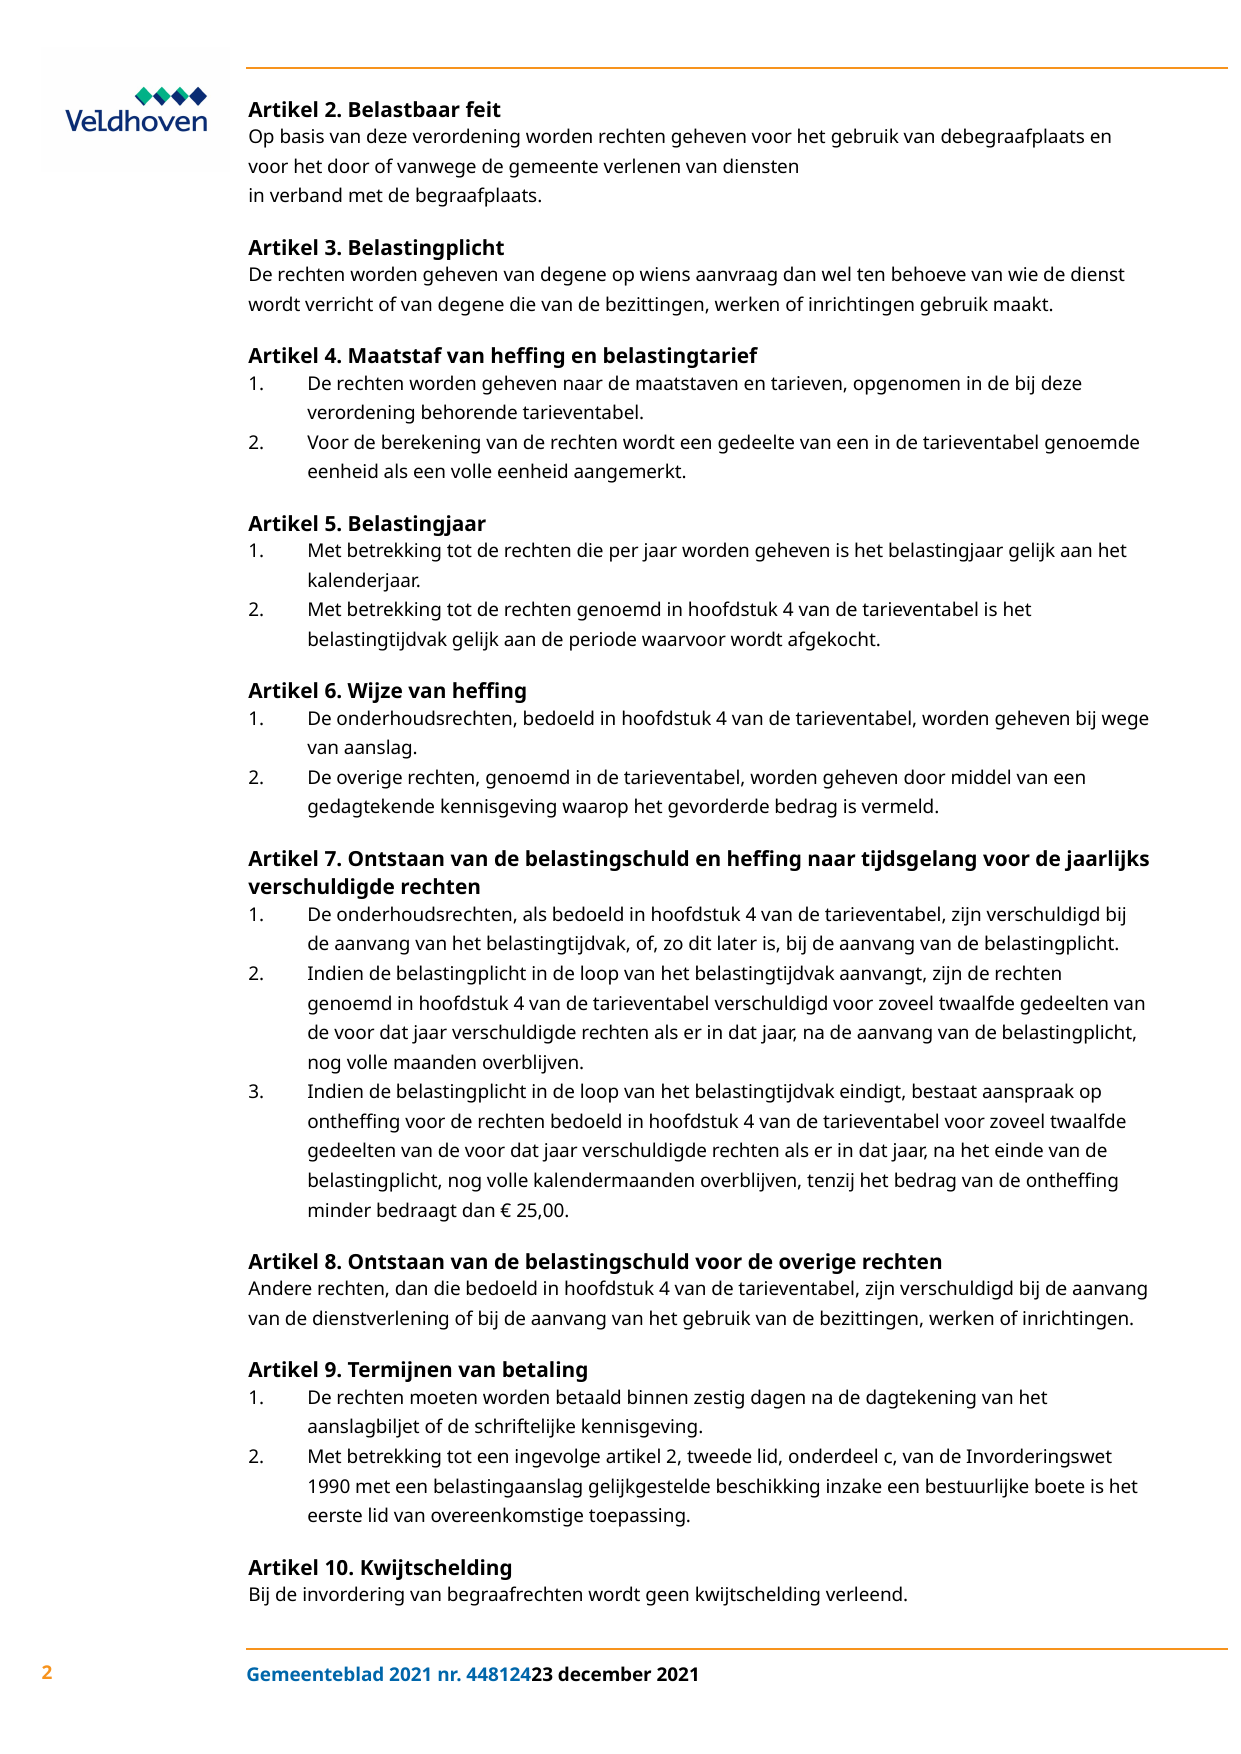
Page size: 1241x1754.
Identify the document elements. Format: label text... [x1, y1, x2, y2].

text Artikel 5. Belastingjaar [248, 509, 1152, 537]
list Met betrekking tot een ingevolge artikel 2, tweede lid, onderdeel c, van de Invorderingswet 1990 met een belastingaanslag gelijkgestelde beschikking inzake een bestuurlijke boete is het eerste lid van overeenkomstige toepassing. [248, 1443, 1152, 1528]
list De overige rechten, genoemd in de tarieventabel, worden geheven door middel van een gedagtekende kennisgeving waarop het gevorderde bedrag is vermeld. [248, 764, 1152, 819]
text Artikel 9. Termijnen van betaling [248, 1356, 1152, 1384]
list Indien de belastingplicht in de loop van het belastingtijdvak eindigt, bestaat aanspraak op ontheffing voor de rechten bedoeld in hoofdstuk 4 van de tarieventabel voor zoveel twaalfde gedeelten van de voor dat jaar verschuldigde rechten als er in dat jaar, na het einde van de belastingplicht, nog volle kalendermaanden overblijven, tenzij het bedrag van de ontheffing minder bedraagt dan € 25,00. [248, 1078, 1152, 1222]
text Artikel 6. Wijze van heffing [248, 676, 1152, 705]
text Artikel 3. Belastingplicht [248, 233, 1152, 261]
list Indien de belastingplicht in de loop van het belastingtijdvak aanvangt, zijn de rechten genoemd in hoofdstuk 4 van de tarieventabel verschuldigd voor zoveel twaalfde gedeelten van de voor dat jaar verschuldigde rechten als er in dat jaar, na de aanvang van de belastingplicht, nog volle maanden overblijven. [248, 960, 1152, 1074]
list Voor de berekening van de rechten wordt een gedeelte van een in de tarieventabel genoemde eenheid als een volle eenheid aangemerkt. [248, 429, 1152, 484]
text De rechten worden geheven van degene op wiens aanvraag dan wel ten behoeve van wie de dienst wordt verricht of van degene die van de bezittingen, werken of inrichtingen gebruik maakt. [248, 261, 1152, 317]
text Artikel 2. Belastbaar feit [248, 95, 1152, 123]
text Artikel 8. Ontstaan van de belastingschuld voor de overige rechten [248, 1247, 1152, 1276]
text Artikel 10. Kwijtschelding [248, 1553, 1152, 1581]
list Met betrekking tot de rechten die per jaar worden geheven is het belastingjaar gelijk aan het kalenderjaar. [248, 537, 1152, 593]
list Met betrekking tot de rechten genoemd in hoofdstuk 4 van de tarieventabel is het belastingtijdvak gelijk aan de periode waarvoor wordt afgekocht. [248, 596, 1152, 652]
text Artikel 4. Maatstaf van heffing en belastingtarief [248, 341, 1152, 370]
list De rechten worden geheven naar de maatstaven en tarieven, opgenomen in de bij deze verordening behorende tarieventabel. [248, 370, 1152, 425]
picture [41, 47, 231, 172]
list De onderhoudsrechten, bedoeld in hoofdstuk 4 van de tarieventabel, worden geheven bij wege van aanslag. [248, 705, 1152, 760]
list De onderhoudsrechten, als bedoeld in hoofdstuk 4 van de tarieventabel, zijn verschuldigd bij de aanvang van het belastingtijdvak, of, zo dit later is, bij de aanvang van de belastingplicht. [248, 901, 1152, 956]
text Artikel 7. Ontstaan van de belastingschuld en heffing naar tijdsgelang voor de jaarlijks verschuldigde rechten [248, 844, 1152, 901]
text Andere rechten, dan die bedoeld in hoofdstuk 4 van de tarieventabel, zijn verschuldigd bij de aanvang van de dienstverlening of bij de aanvang van het gebruik van de bezittingen, werken of inrichtingen. [248, 1276, 1152, 1331]
text Op basis van deze verordening worden rechten geheven voor het gebruik van debegraafplaats en voor het door of vanwege de gemeente verlenen van diensten [248, 123, 1152, 178]
text in verband met de begraafplaats. [248, 182, 1152, 208]
text Bij de invordering van begraafrechten wordt geen kwijtschelding verleend. [248, 1581, 1152, 1607]
list De rechten moeten worden betaald binnen zestig dagen na de dagtekening van het aanslagbiljet of de schriftelijke kennisgeving. [248, 1384, 1152, 1439]
